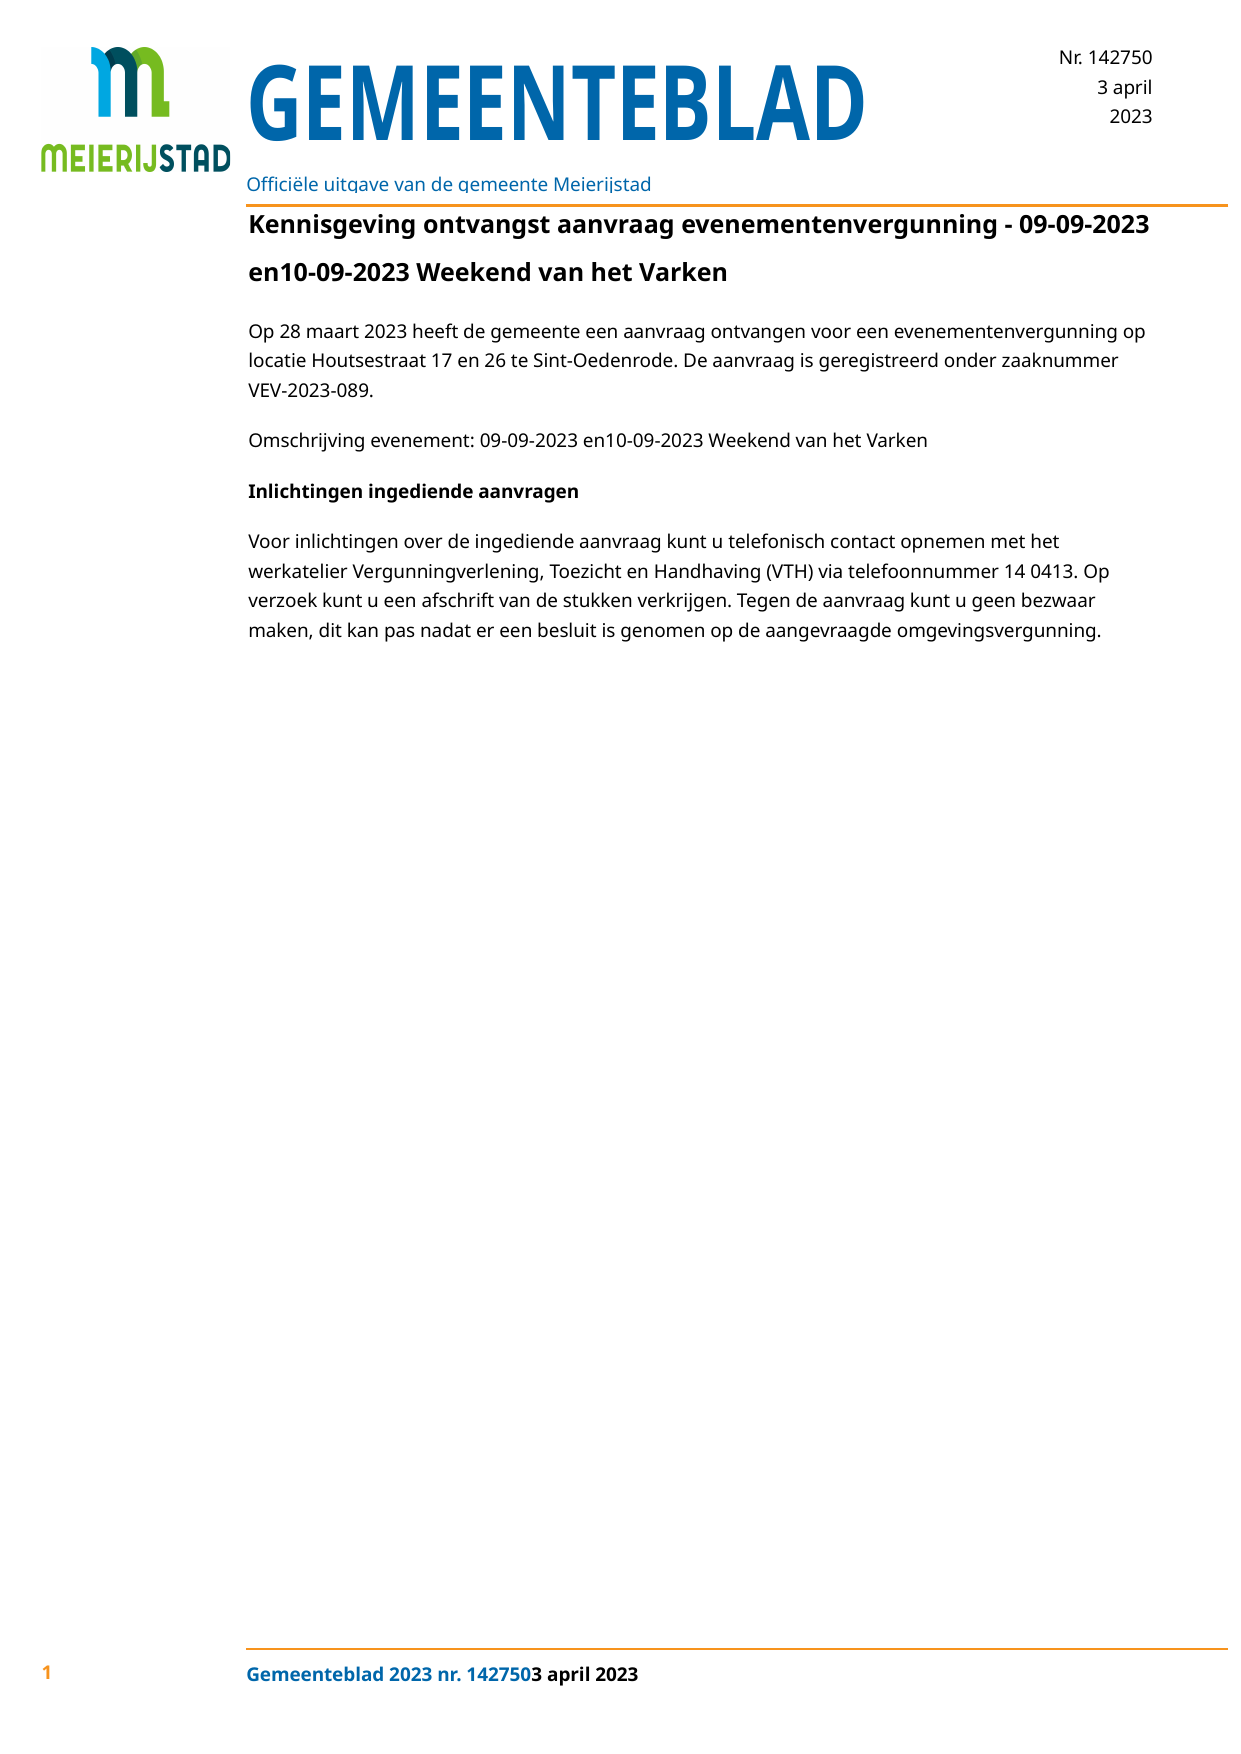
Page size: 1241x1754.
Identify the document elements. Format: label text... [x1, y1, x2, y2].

text Voor inlichtingen over de ingediende aanvraag kunt u telefonisch contact opnemen met het werkatelier Vergunningverlening, Toezicht en Handhaving (VTH) via telefoonnummer 14 0413. Op verzoek kunt u een afschrift van de stukken verkrijgen. Tegen de aanvraag kunt u geen bezwaar maken, dit kan pas nadat er een besluit is genomen op de aangevraagde omgevingsvergunning. [248, 528, 1152, 643]
text Op 28 maart 2023 heeft de gemeente een aanvraag ontvangen voor een evenementenvergunning op locatie Houtsestraat 17 en 26 te Sint-Oedenrode. De aanvraag is geregistreerd onder zaaknummer VEV-2023-089. [248, 318, 1152, 403]
text Omschrijving evenement: 09-09-2023 en10-09-2023 Weekend van het Varken [248, 427, 1152, 453]
picture [41, 47, 231, 172]
text Kennisgeving ontvangst aanvraag evenementenvergunning - 09-09-2023 en10-09-2023 Weekend van het Varken [248, 207, 1152, 288]
text Inlichtingen ingediende aanvragen [248, 478, 1152, 504]
